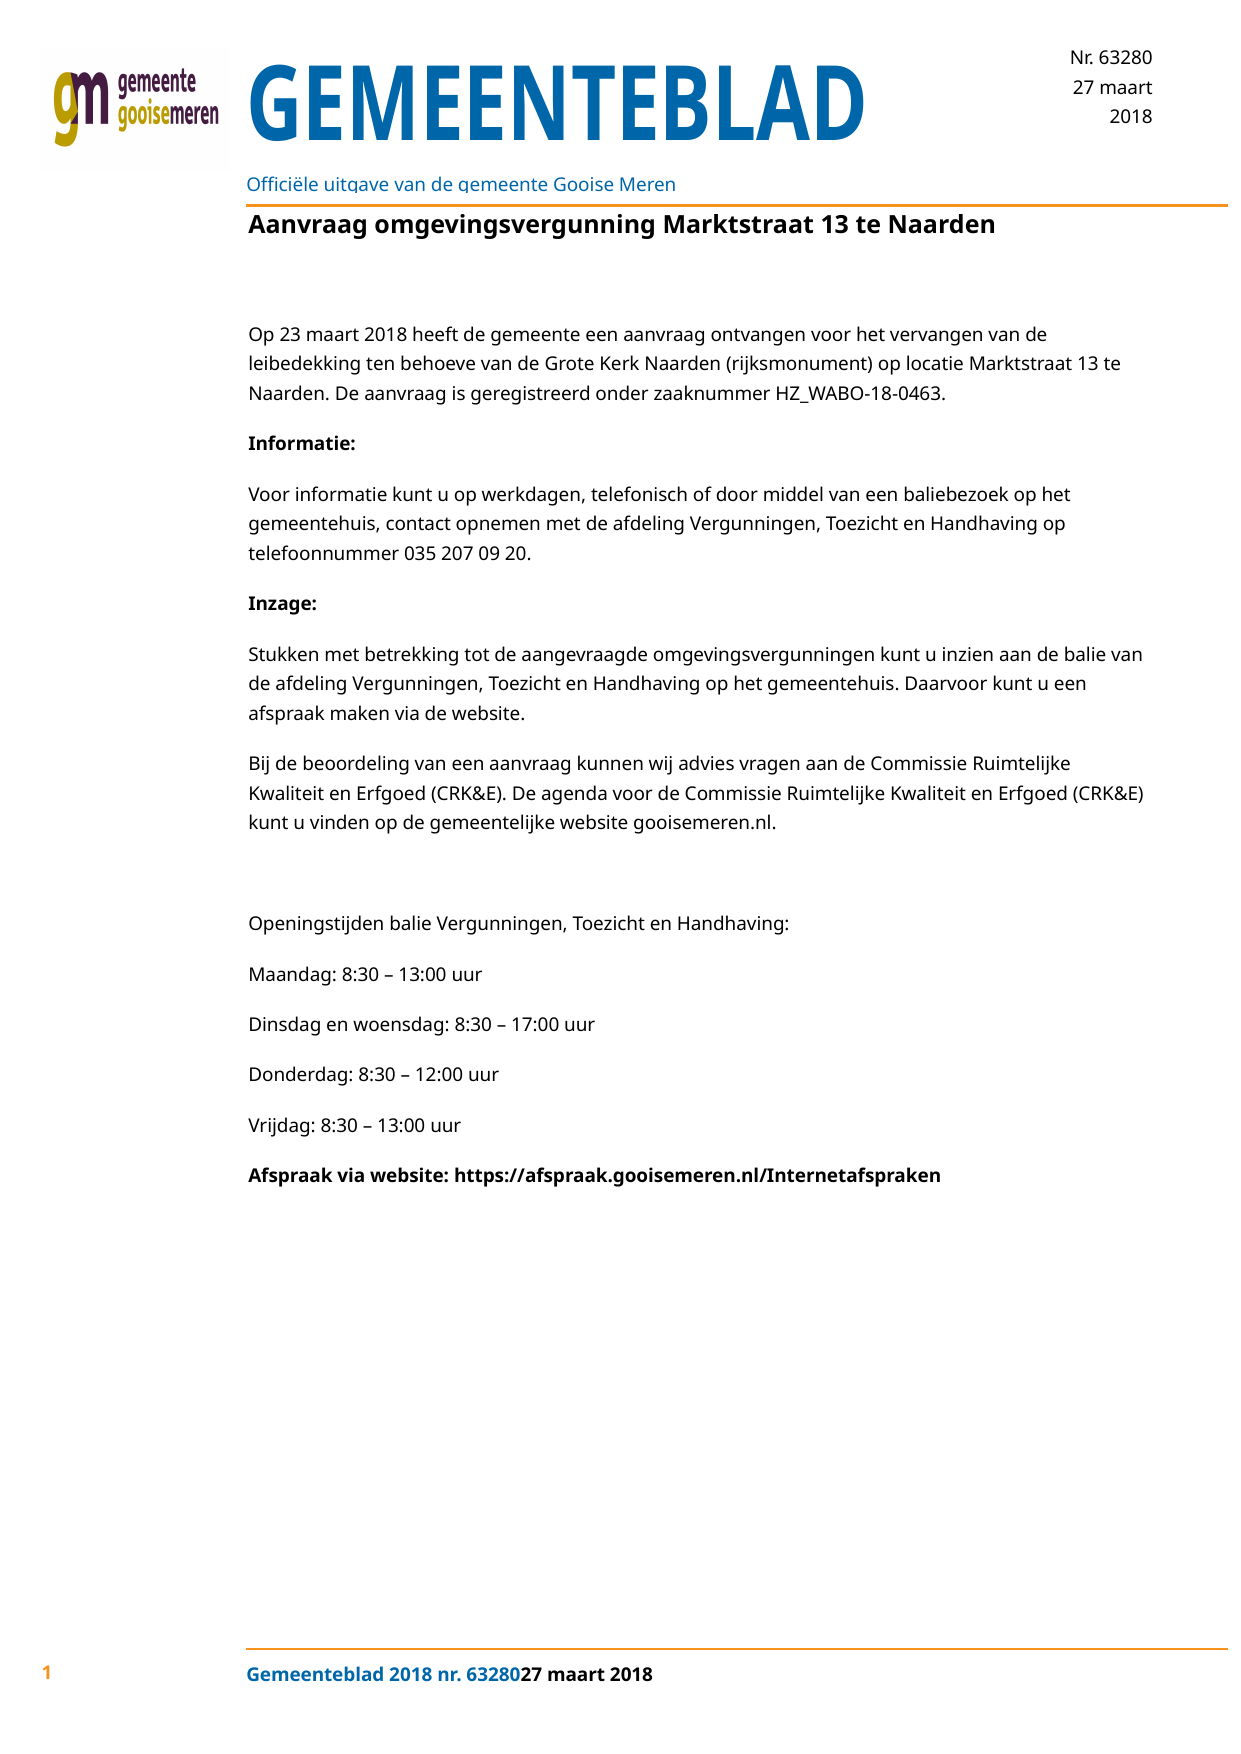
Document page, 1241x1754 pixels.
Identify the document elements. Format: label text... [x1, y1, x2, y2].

text Op 23 maart 2018 heeft de gemeente een aanvraag ontvangen voor het vervangen van de leibedekking ten behoeve van de Grote Kerk Naarden (rijksmonument) op locatie Marktstraat 13 te Naarden. De aanvraag is geregistreerd onder zaaknummer HZ_WABO-18-0463. [248, 321, 1152, 406]
text Vrijdag: 8:30 – 13:00 uur [248, 1112, 1152, 1138]
picture [41, 47, 231, 172]
text Dinsdag en woensdag: 8:30 – 17:00 uur [248, 1011, 1152, 1037]
text Maandag: 8:30 – 13:00 uur [248, 961, 1152, 986]
text Bij de beoordeling van een aanvraag kunnen wij advies vragen aan de Commissie Ruimtelijke Kwaliteit en Erfgoed (CRK&E). De agenda voor de Commissie Ruimtelijke Kwaliteit en Erfgoed (CRK&E) kunt u vinden op de gemeentelijke website gooisemeren.nl. [248, 750, 1152, 835]
text Inzage: [248, 590, 1152, 616]
text Aanvraag omgevingsvergunning Marktstraat 13 te Naarden [248, 207, 1152, 241]
text Afspraak via website: https://afspraak.gooisemeren.nl/Internetafspraken [248, 1162, 1152, 1188]
text Stukken met betrekking tot de aangevraagde omgevingsvergunningen kunt u inzien aan de balie van de afdeling Vergunningen, Toezicht en Handhaving op het gemeentehuis. Daarvoor kunt u een afspraak maken via de website. [248, 641, 1152, 726]
text Informatie: [248, 430, 1152, 456]
text Voor informatie kunt u op werkdagen, telefonisch of door middel van een baliebezoek op het gemeentehuis, contact opnemen met de afdeling Vergunningen, Toezicht en Handhaving op telefoonnummer 035 207 09 20. [248, 481, 1152, 566]
text Donderdag: 8:30 – 12:00 uur [248, 1062, 1152, 1087]
text Openingstijden balie Vergunningen, Toezicht en Handhaving: [248, 910, 1152, 936]
